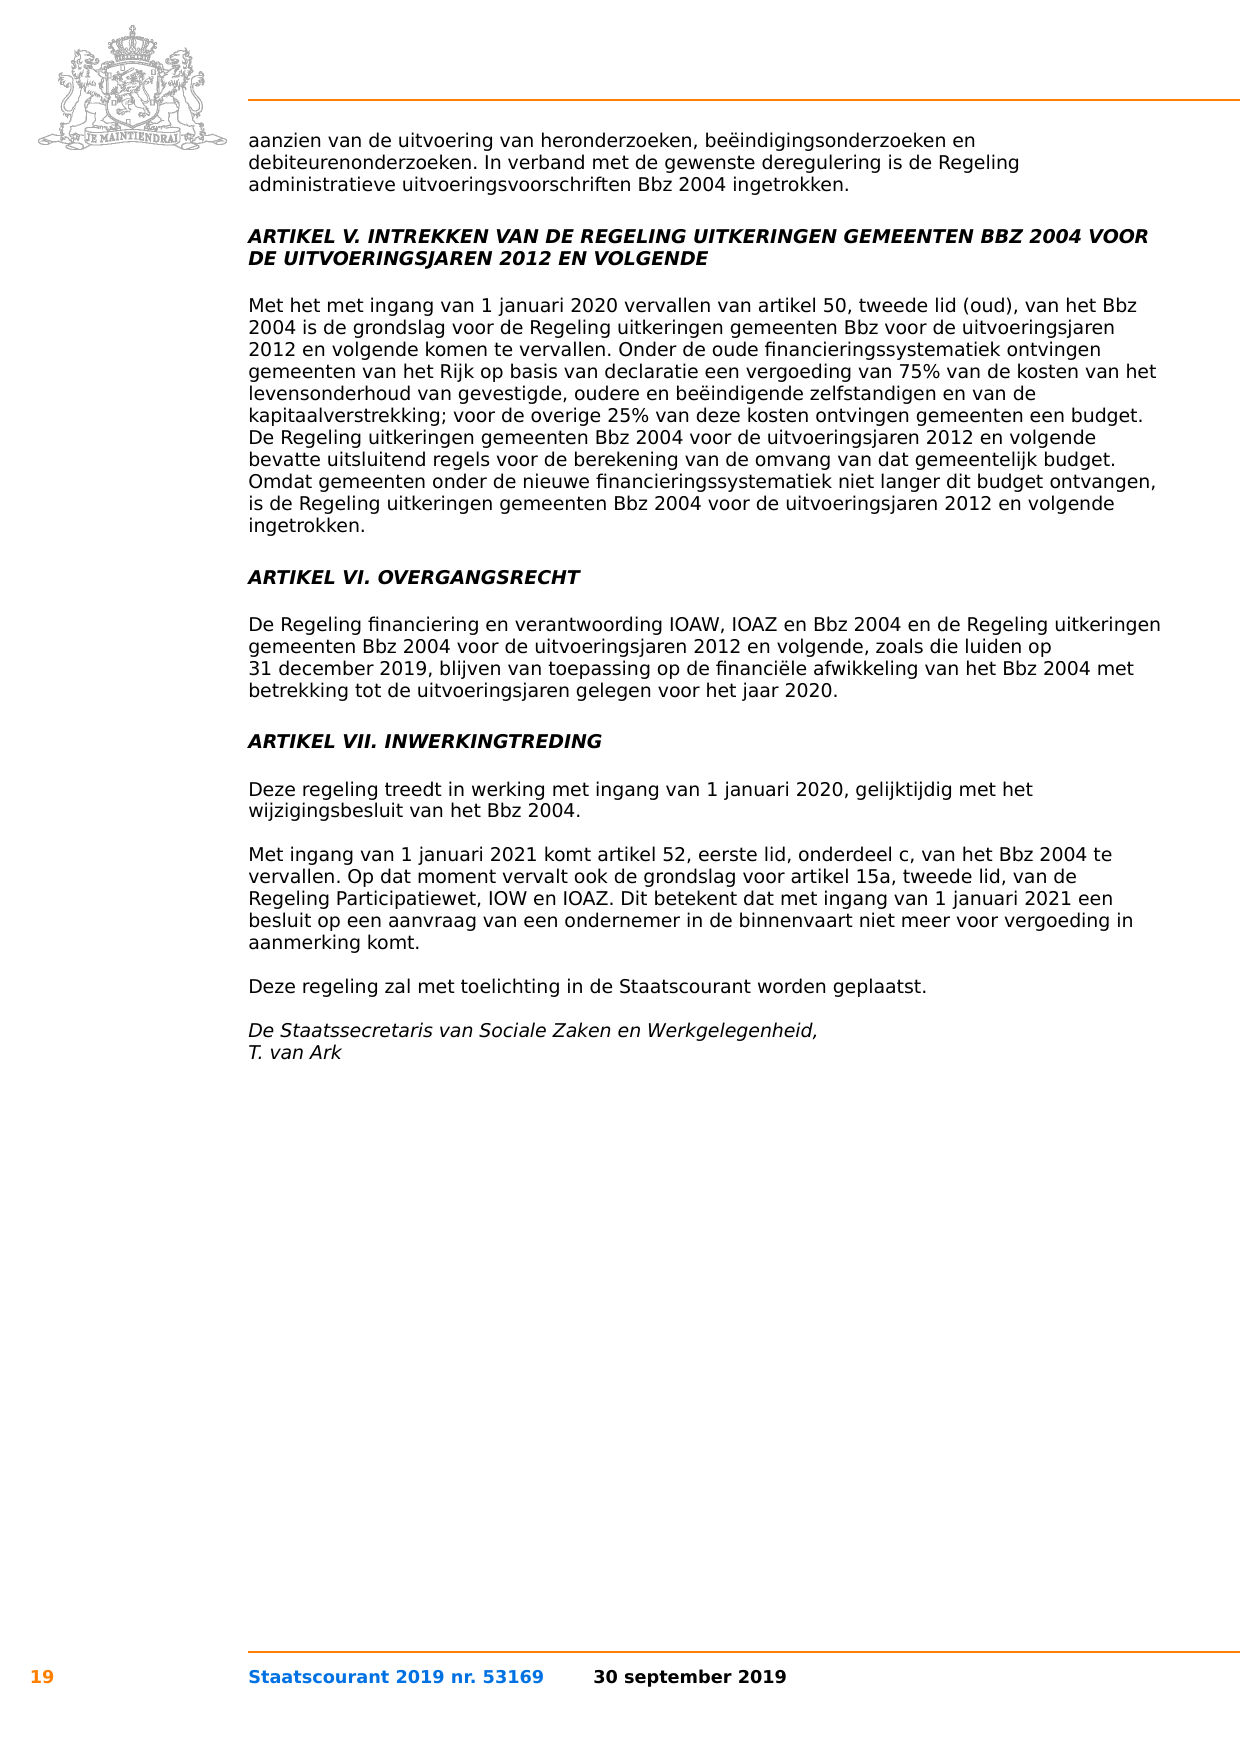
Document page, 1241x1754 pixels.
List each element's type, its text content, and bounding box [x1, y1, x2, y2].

text Deze regeling zal met toelichting in de Staatscourant worden geplaatst. [248, 976, 1163, 998]
subtitle ARTIKEL VII. INWERKINGTREDING [248, 731, 1163, 753]
text Met het met ingang van 1 januari 2020 vervallen van artikel 50, tweede lid (oud), van het Bbz 2004 is de grondslag voor de Regeling uitkeringen gemeenten Bbz voor de uitvoeringsjaren 2012 en volgende komen te vervallen. Onder de oude financieringssystematiek ontvingen gemeenten van het Rijk op basis van declaratie een vergoeding van 75% van de kosten van het levensonderhoud van gevestigde, oudere en beëindigende zelfstandigen en van de kapitaalverstrekking; voor de overige 25% van deze kosten ontvingen gemeenten een budget. De Regeling uitkeringen gemeenten Bbz 2004 voor de uitvoeringsjaren 2012 en volgende bevatte uitsluitend regels voor de berekening van de omvang van dat gemeentelijk budget. Omdat gemeenten onder de nieuwe financieringssystematiek niet langer dit budget ontvangen, is de Regeling uitkeringen gemeenten Bbz 2004 voor de uitvoeringsjaren 2012 en volgende ingetrokken. [248, 295, 1163, 537]
text Met ingang van 1 januari 2021 komt artikel 52, eerste lid, onderdeel c, van het Bbz 2004 te vervallen. Op dat moment vervalt ook de grondslag voor artikel 15a, tweede lid, van de Regeling Participatiewet, IOW en IOAZ. Dit betekent dat met ingang van 1 januari 2021 een besluit op een aanvraag van een ondernemer in de binnenvaart niet meer voor vergoeding in aanmerking komt. [248, 844, 1163, 954]
text De Regeling financiering en verantwoording IOAW, IOAZ en Bbz 2004 en de Regeling uitkeringen gemeenten Bbz 2004 voor de uitvoeringsjaren 2012 en volgende, zoals die luiden op 31 december 2019, blijven van toepassing op de financiële afwikkeling van het Bbz 2004 met betrekking tot de uitvoeringsjaren gelegen voor het jaar 2020. [248, 613, 1163, 701]
subtitle ARTIKEL V. INTREKKEN VAN DE REGELING UITKERINGEN GEMEENTEN BBZ 2004 VOOR DE UITVOERINGSJAREN 2012 EN VOLGENDE [248, 226, 1163, 270]
text aanzien van de uitvoering van heronderzoeken, beëindigingsonderzoeken en debiteurenonderzoeken. In verband met de gewenste deregulering is de Regeling administratieve uitvoeringsvoorschriften Bbz 2004 ingetrokken. [248, 130, 1163, 196]
text De Staatssecretaris van Sociale Zaken en Werkgelegenheid, T. van Ark [248, 1020, 1163, 1064]
picture [38, 25, 227, 150]
subtitle ARTIKEL VI. OVERGANGSRECHT [248, 567, 1163, 588]
text Deze regeling treedt in werking met ingang van 1 januari 2020, gelijktijdig met het wijzigingsbesluit van het Bbz 2004. [248, 778, 1163, 822]
